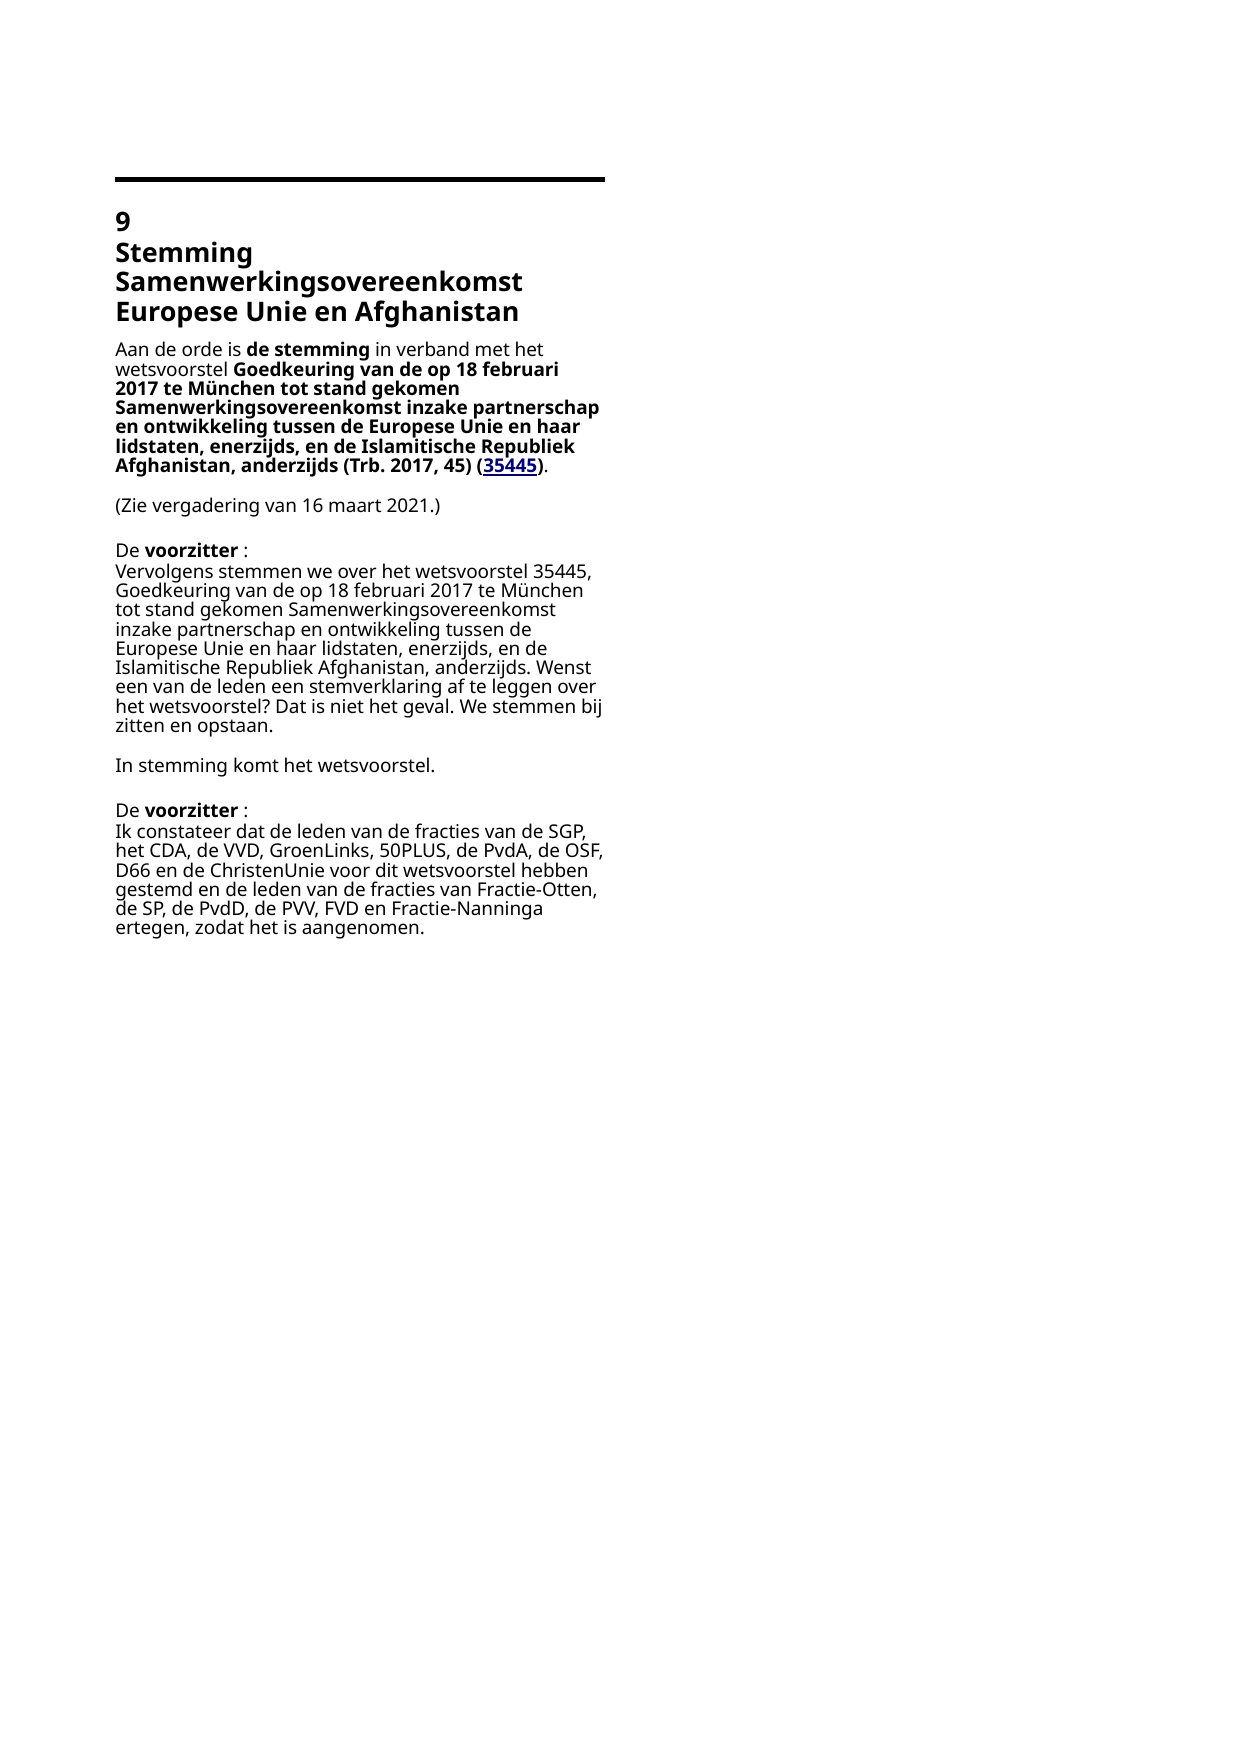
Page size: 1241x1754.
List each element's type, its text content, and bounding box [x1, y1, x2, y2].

text De voorzitter : [115, 537, 605, 563]
text Stemming Samenwerkingsovereenkomst Europese Unie en Afghanistan [115, 239, 605, 341]
text (Zie vergadering van 16 maart 2021.) [115, 497, 605, 516]
text De voorzitter : [115, 797, 605, 823]
text In stemming komt het wetsvoorstel. [115, 757, 605, 776]
text 9 [115, 203, 605, 239]
text Aan de orde is de stemming in verband met het wetsvoorstel Goedkeuring van de op 18 februari 2017 te München tot stand gekomen Samenwerkingsovereenkomst inzake partnerschap en ontwikkeling tussen de Europese Unie en haar lidstaten, enerzijds, en de Islamitische Republiek Afghanistan, anderzijds (Trb. 2017, 45) (35445). [115, 341, 605, 476]
text Vervolgens stemmen we over het wetsvoorstel 35445, Goedkeuring van de op 18 februari 2017 te München tot stand gekomen Samenwerkingsovereenkomst inzake partnerschap en ontwikkeling tussen de Europese Unie en haar lidstaten, enerzijds, en de Islamitische Republiek Afghanistan, anderzijds. Wenst een van de leden een stemverklaring af te leggen over het wetsvoorstel? Dat is niet het geval. We stemmen bij zitten en opstaan. [115, 563, 605, 736]
text Ik constateer dat de leden van de fracties van de SGP, het CDA, de VVD, GroenLinks, 50PLUS, de PvdA, de OSF, D66 en de ChristenUnie voor dit wetsvoorstel hebben gestemd en de leden van de fracties van Fractie-Otten, de SP, de PvdD, de PVV, FVD en Fractie-Nanninga ertegen, zodat het is aangenomen. [115, 823, 605, 939]
